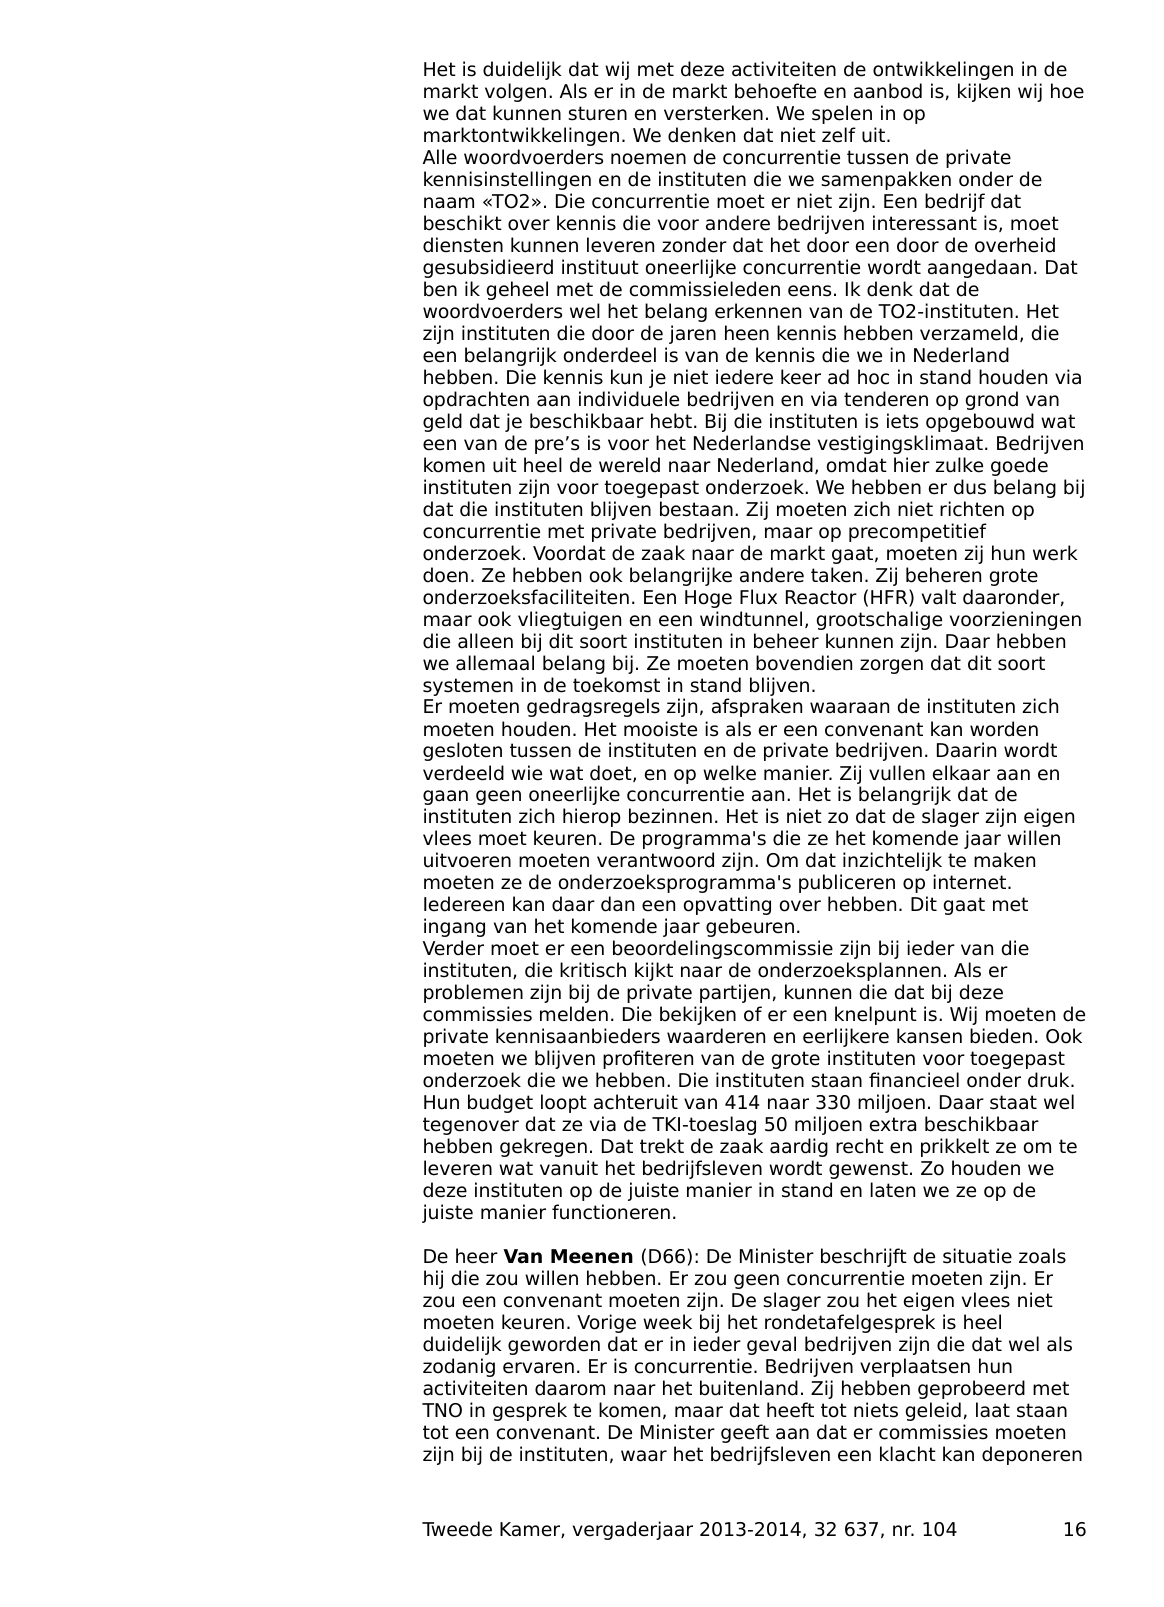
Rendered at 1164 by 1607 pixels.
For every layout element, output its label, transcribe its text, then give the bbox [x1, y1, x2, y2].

text Alle woordvoerders noemen de concurrentie tussen de private kennisinstellingen en de instituten die we samenpakken onder de naam «TO2». Die concurrentie moet er niet zijn. Een bedrijf dat beschikt over kennis die voor andere bedrijven interessant is, moet diensten kunnen leveren zonder dat het door een door de overheid gesubsidieerd instituut oneerlijke concurrentie wordt aangedaan. Dat ben ik geheel met de commissieleden eens. Ik denk dat de woordvoerders wel het belang erkennen van de TO2-instituten. Het zijn instituten die door de jaren heen kennis hebben verzameld, die een belangrijk onderdeel is van de kennis die we in Nederland hebben. Die kennis kun je niet iedere keer ad hoc in stand houden via opdrachten aan individuele bedrijven en via tenderen op grond van geld dat je beschikbaar hebt. Bij die instituten is iets opgebouwd wat een van de pre’s is voor het Nederlandse vestigingsklimaat. Bedrijven komen uit heel de wereld naar Nederland, omdat hier zulke goede instituten zijn voor toegepast onderzoek. We hebben er dus belang bij dat die instituten blijven bestaan. Zij moeten zich niet richten op concurrentie met private bedrijven, maar op precompetitief onderzoek. Voordat de zaak naar de markt gaat, moeten zij hun werk doen. Ze hebben ook belangrijke andere taken. Zij beheren grote onderzoeksfaciliteiten. Een Hoge Flux Reactor (HFR) valt daaronder, maar ook vliegtuigen en een windtunnel, grootschalige voorzieningen die alleen bij dit soort instituten in beheer kunnen zijn. Daar hebben we allemaal belang bij. Ze moeten bovendien zorgen dat dit soort systemen in de toekomst in stand blijven. [422, 147, 1087, 696]
text Verder moet er een beoordelingscommissie zijn bij ieder van die instituten, die kritisch kijkt naar de onderzoeksplannen. Als er problemen zijn bij de private partijen, kunnen die dat bij deze commissies melden. Die bekijken of er een knelpunt is. Wij moeten de private kennisaanbieders waarderen en eerlijkere kansen bieden. Ook moeten we blijven profiteren van de grote instituten voor toegepast onderzoek die we hebben. Die instituten staan financieel onder druk. Hun budget loopt achteruit van 414 naar 330 miljoen. Daar staat wel tegenover dat ze via de TKI-toeslag 50 miljoen extra beschikbaar hebben gekregen. Dat trekt de zaak aardig recht en prikkelt ze om te leveren wat vanuit het bedrijfsleven wordt gewenst. Zo houden we deze instituten op de juiste manier in stand en laten we ze op de juiste manier functioneren. [422, 938, 1087, 1224]
text Er moeten gedragsregels zijn, afspraken waaraan de instituten zich moeten houden. Het mooiste is als er een convenant kan worden gesloten tussen de instituten en de private bedrijven. Daarin wordt verdeeld wie wat doet, en op welke manier. Zij vullen elkaar aan en gaan geen oneerlijke concurrentie aan. Het is belangrijk dat de instituten zich hierop bezinnen. Het is niet zo dat de slager zijn eigen vlees moet keuren. De programma's die ze het komende jaar willen uitvoeren moeten verantwoord zijn. Om dat inzichtelijk te maken moeten ze de onderzoeksprogramma's publiceren op internet. Iedereen kan daar dan een opvatting over hebben. Dit gaat met ingang van het komende jaar gebeuren. [422, 696, 1087, 938]
text De heer Van Meenen (D66): De Minister beschrijft de situatie zoals hij die zou willen hebben. Er zou geen concurrentie moeten zijn. Er zou een convenant moeten zijn. De slager zou het eigen vlees niet moeten keuren. Vorige week bij het rondetafelgesprek is heel duidelijk geworden dat er in ieder geval bedrijven zijn die dat wel als zodanig ervaren. Er is concurrentie. Bedrijven verplaatsen hun activiteiten daarom naar het buitenland. Zij hebben geprobeerd met TNO in gesprek te komen, maar dat heeft tot niets geleid, laat staan tot een convenant. De Minister geeft aan dat er commissies moeten zijn bij de instituten, waar het bedrijfsleven een klacht kan deponeren [422, 1246, 1087, 1466]
text Het is duidelijk dat wij met deze activiteiten de ontwikkelingen in de markt volgen. Als er in de markt behoefte en aanbod is, kijken wij hoe we dat kunnen sturen en versterken. We spelen in op marktontwikkelingen. We denken dat niet zelf uit. [422, 59, 1087, 147]
